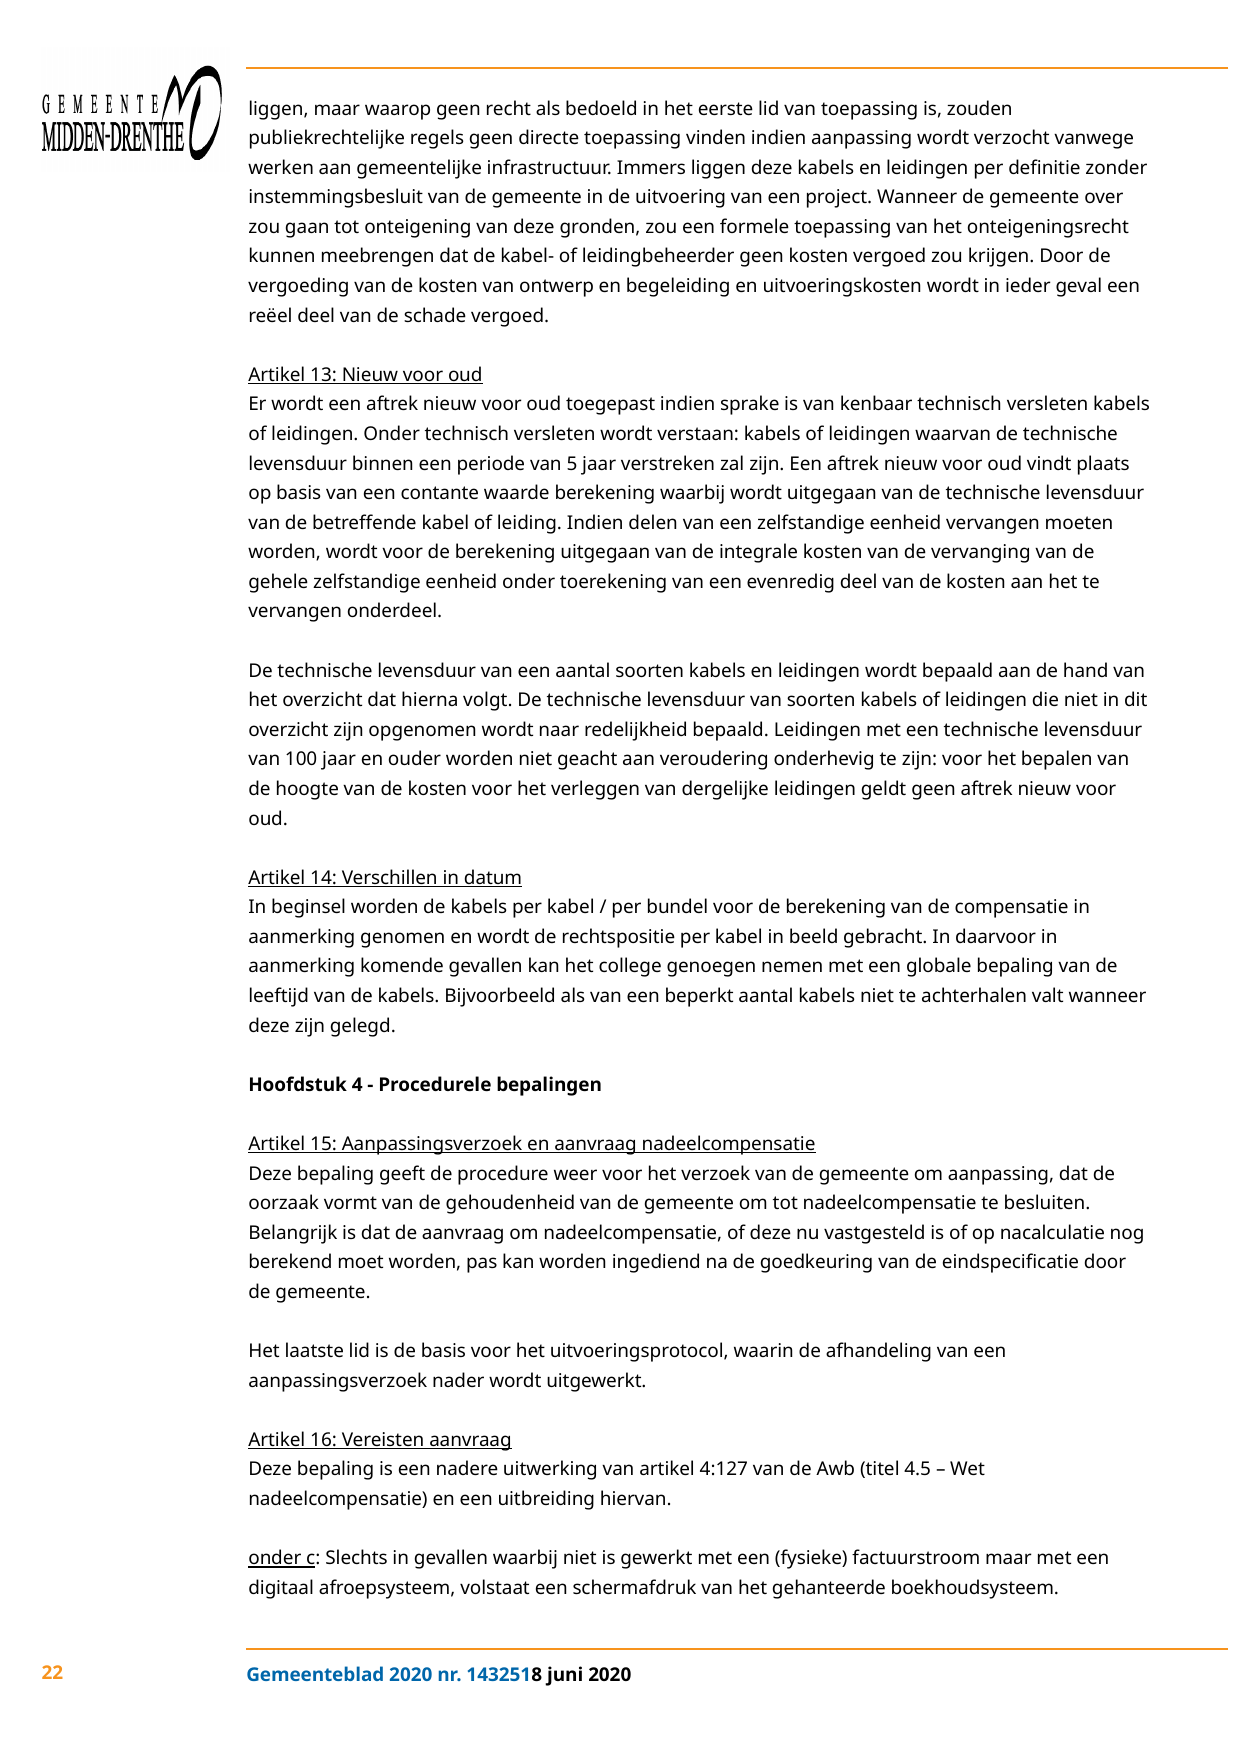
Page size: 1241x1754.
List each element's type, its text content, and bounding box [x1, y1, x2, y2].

text De technische levensduur van een aantal soorten kabels en leidingen wordt bepaald aan de hand van het overzicht dat hierna volgt. De technische levensduur van soorten kabels of leidingen die niet in dit overzicht zijn opgenomen wordt naar redelijkheid bepaald. Leidingen met een technische levensduur van 100 jaar en ouder worden niet geacht aan veroudering onderhevig te zijn: voor het bepalen van de hoogte van de kosten voor het verleggen van dergelijke leidingen geldt geen aftrek nieuw voor oud. [248, 657, 1152, 831]
text Artikel 15: Aanpassingsverzoek en aanvraag nadeelcompensatie [248, 1130, 1152, 1156]
text Het laatste lid is de basis voor het uitvoeringsprotocol, waarin de afhandeling van een aanpassingsverzoek nader wordt uitgewerkt. [248, 1337, 1152, 1393]
text onder c: Slechts in gevallen waarbij niet is gewerkt met een (fysieke) factuurstroom maar met een digitaal afroepsysteem, volstaat een schermafdruk van het gehanteerde boekhoudsysteem. [248, 1544, 1152, 1600]
text Artikel 16: Vereisten aanvraag [248, 1426, 1152, 1452]
picture [41, 47, 231, 172]
text Er wordt een aftrek nieuw voor oud toegepast indien sprake is van kenbaar technisch versleten kabels of leidingen. Onder technisch versleten wordt verstaan: kabels of leidingen waarvan de technische levensduur binnen een periode van 5 jaar verstreken zal zijn. Een aftrek nieuw voor oud vindt plaats op basis van een contante waarde berekening waarbij wordt uitgegaan van de technische levensduur van de betreffende kabel of leiding. Indien delen van een zelfstandige eenheid vervangen moeten worden, wordt voor de berekening uitgegaan van de integrale kosten van de vervanging van de gehele zelfstandige eenheid onder toerekening van een evenredig deel van de kosten aan het te vervangen onderdeel. [248, 391, 1152, 623]
text Hoofdstuk 4 - Procedurele bepalingen [248, 1071, 1152, 1097]
text Deze bepaling is een nadere uitwerking van artikel 4:127 van de Awb (titel 4.5 – Wet nadeelcompensatie) en een uitbreiding hiervan. [248, 1456, 1152, 1511]
text In beginsel worden de kabels per kabel / per bundel voor de berekening van de compensatie in aanmerking genomen en wordt de rechtspositie per kabel in beeld gebracht. In daarvoor in aanmerking komende gevallen kan het college genoegen nemen met een globale bepaling van de leeftijd van de kabels. Bijvoorbeeld als van een beperkt aantal kabels niet te achterhalen valt wanneer deze zijn gelegd. [248, 893, 1152, 1038]
text Artikel 14: Verschillen in datum [248, 864, 1152, 890]
text liggen, maar waarop geen recht als bedoeld in het eerste lid van toepassing is, zouden publiekrechtelijke regels geen directe toepassing vinden indien aanpassing wordt verzocht vanwege werken aan gemeentelijke infrastructuur. Immers liggen deze kabels en leidingen per definitie zonder instemmingsbesluit van de gemeente in de uitvoering van een project. Wanneer de gemeente over zou gaan tot onteigening van deze gronden, zou een formele toepassing van het onteigeningsrecht kunnen meebrengen dat de kabel- of leidingbeheerder geen kosten vergoed zou krijgen. Door de vergoeding van de kosten van ontwerp en begeleiding en uitvoeringskosten wordt in ieder geval een reëel deel van de schade vergoed. [248, 95, 1152, 328]
text Deze bepaling geeft de procedure weer voor het verzoek van de gemeente om aanpassing, dat de oorzaak vormt van de gehoudenheid van de gemeente om tot nadeelcompensatie te besluiten. Belangrijk is dat de aanvraag om nadeelcompensatie, of deze nu vastgesteld is of op nacalculatie nog berekend moet worden, pas kan worden ingediend na de goedkeuring van de eindspecificatie door de gemeente. [248, 1160, 1152, 1304]
text Artikel 13: Nieuw voor oud [248, 361, 1152, 387]
